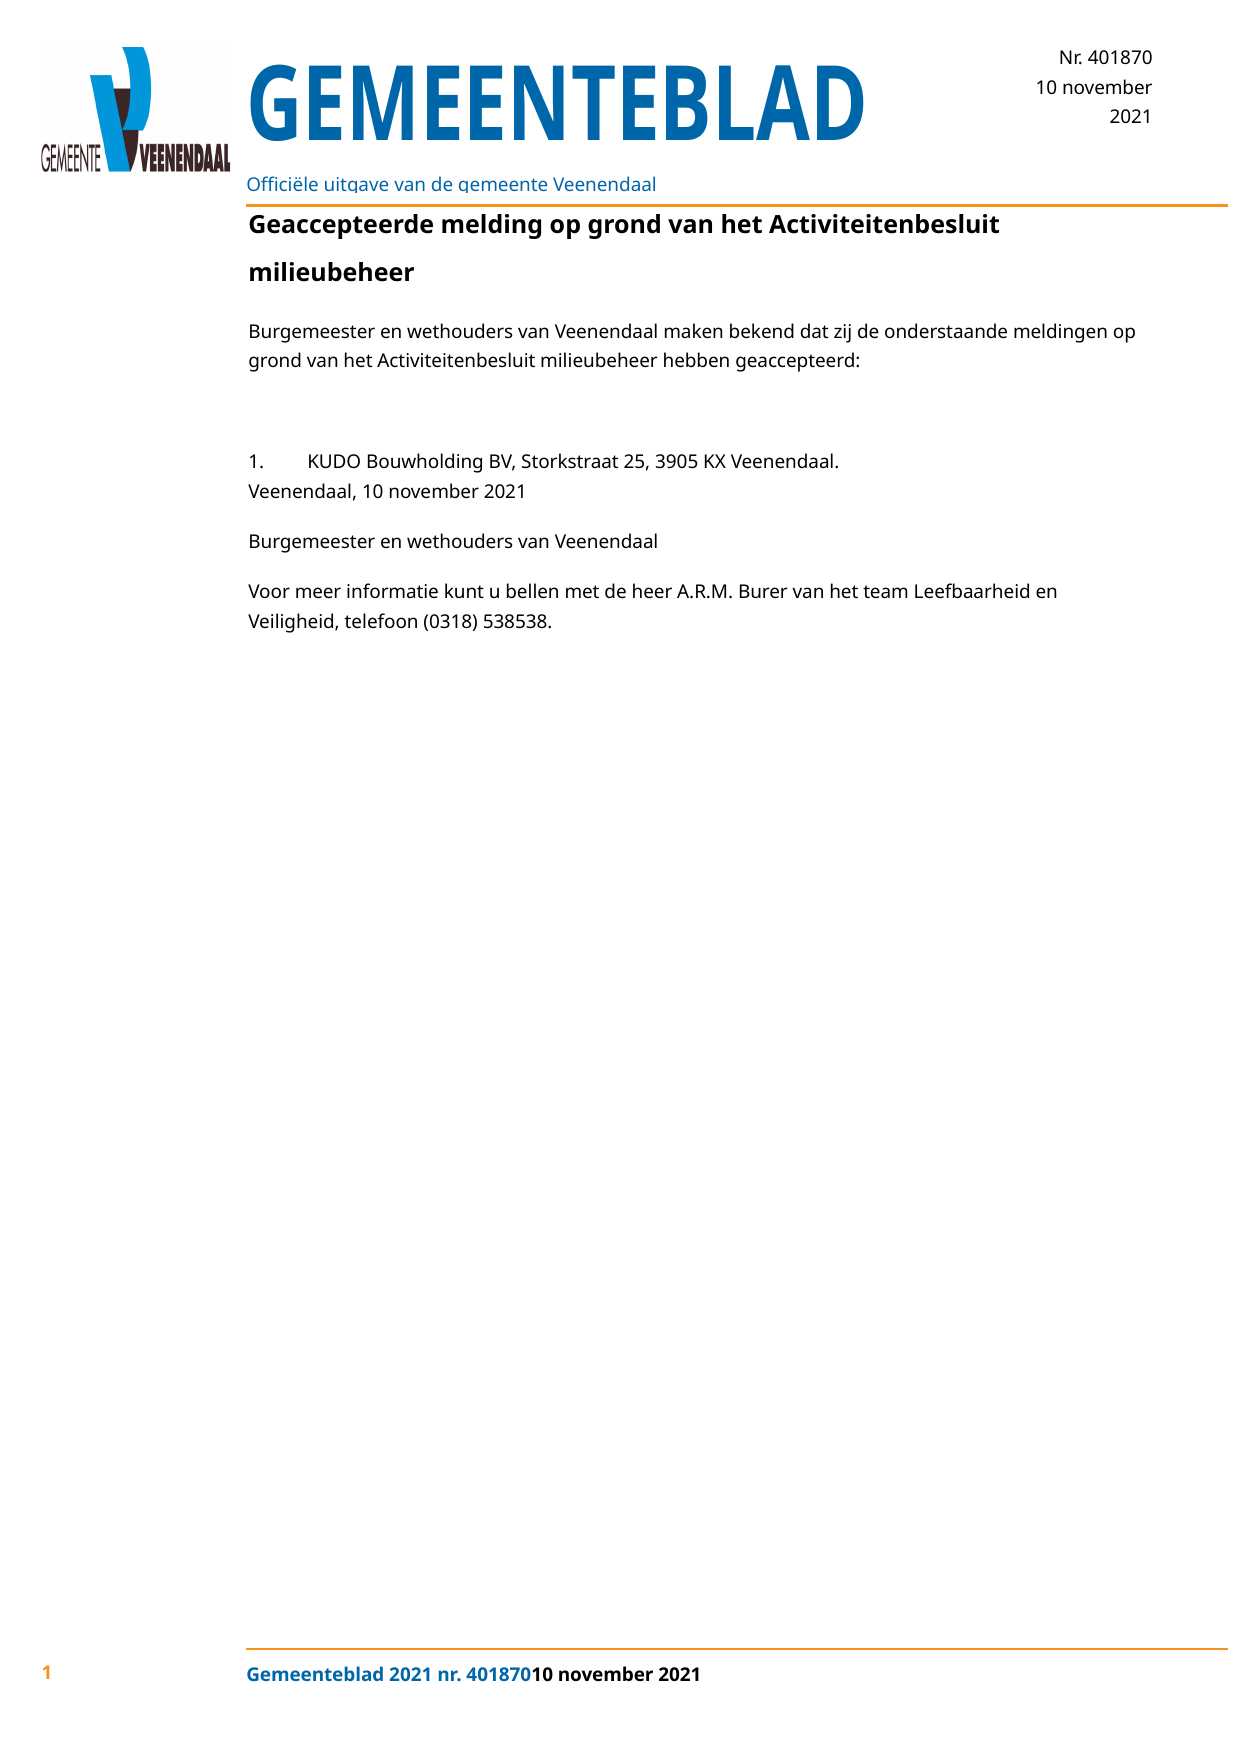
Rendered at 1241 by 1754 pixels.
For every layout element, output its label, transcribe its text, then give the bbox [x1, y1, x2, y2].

text Burgemeester en wethouders van Veenendaal maken bekend dat zij de onderstaande meldingen op grond van het Activiteitenbesluit milieubeheer hebben geaccepteerd: [248, 318, 1152, 373]
picture [123, 47, 231, 172]
text Voor meer informatie kunt u bellen met de heer A.R.M. Burer van het team Leefbaarheid en Veiligheid, telefoon (0318) 538538. [248, 579, 1152, 634]
picture [41, 47, 130, 172]
text Veenendaal, 10 november 2021 [248, 478, 1152, 504]
text Burgemeester en wethouders van Veenendaal [248, 528, 1152, 554]
text Geaccepteerde melding op grond van het Activiteitenbesluit milieubeheer [248, 207, 1152, 288]
list KUDO Bouwholding BV, Storkstraat 25, 3905 KX Veenendaal. [248, 448, 1152, 474]
